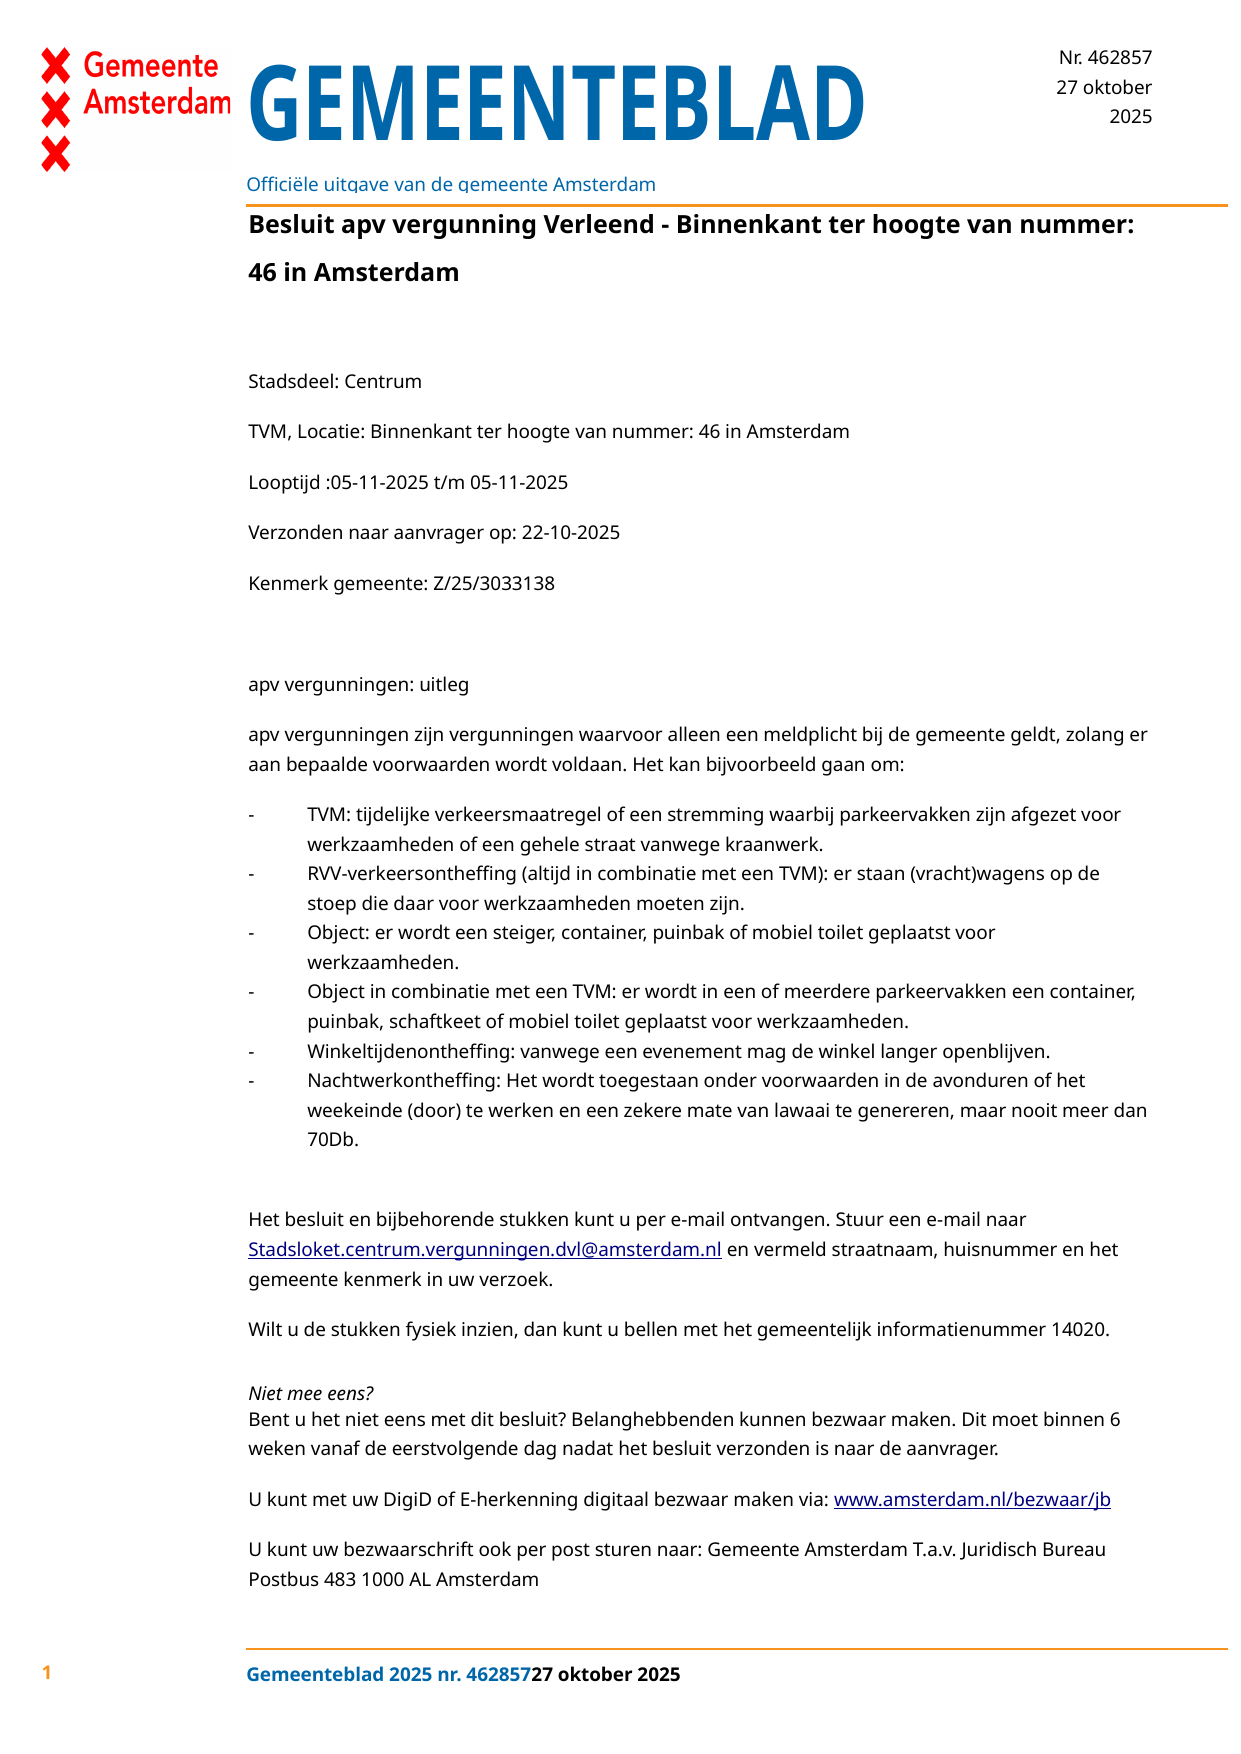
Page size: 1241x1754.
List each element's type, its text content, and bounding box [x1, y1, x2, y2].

text U kunt met uw DigiD of E-herkenning digitaal bezwaar maken via: www.amsterdam.nl/bezwaar/jb [248, 1486, 1152, 1512]
text Niet mee eens? [248, 1380, 1152, 1406]
text apv vergunningen zijn vergunningen waarvoor alleen een meldplicht bij de gemeente geldt, zolang er aan bepaalde voorwaarden wordt voldaan. Het kan bijvoorbeeld gaan om: [248, 721, 1152, 777]
list Object in combinatie met een TVM: er wordt in een of meerdere parkeervakken een container, puinbak, schaftkeet of mobiel toilet geplaatst voor werkzaamheden. [248, 979, 1152, 1034]
text Besluit apv vergunning Verleend - Binnenkant ter hoogte van nummer: 46 in Amsterdam [248, 207, 1152, 288]
text apv vergunningen: uitleg [248, 671, 1152, 697]
list TVM: tijdelijke verkeersmaatregel of een stremming waarbij parkeervakken zijn afgezet voor werkzaamheden of een gehele straat vanwege kraanwerk. [248, 801, 1152, 857]
list Winkeltijdenontheffing: vanwege een evenement mag de winkel langer openblijven. [248, 1038, 1152, 1064]
text TVM, Locatie: Binnenkant ter hoogte van nummer: 46 in Amsterdam [248, 419, 1152, 444]
list Object: er wordt een steiger, container, puinbak of mobiel toilet geplaatst voor werkzaamheden. [248, 919, 1152, 975]
text Wilt u de stukken fysiek inzien, dan kunt u bellen met het gemeentelijk informatienummer 14020. [248, 1316, 1152, 1342]
text Looptijd :05-11-2025 t/m 05-11-2025 [248, 469, 1152, 495]
text Het besluit en bijbehorende stukken kunt u per e-mail ontvangen. Stuur een e-mail naar Stadsloket.centrum.vergunningen.dvl@amsterdam.nl en vermeld straatnaam, huisnummer en het gemeente kenmerk in uw verzoek. [248, 1207, 1152, 1292]
text Bent u het niet eens met dit besluit? Belanghebbenden kunnen bezwaar maken. Dit moet binnen 6 weken vanaf de eerstvolgende dag nadat het besluit verzonden is naar de aanvrager. [248, 1406, 1152, 1461]
text Verzonden naar aanvrager op: 22-10-2025 [248, 519, 1152, 545]
text U kunt uw bezwaarschrift ook per post sturen naar: Gemeente Amsterdam T.a.v. Juridisch Bureau Postbus 483 1000 AL Amsterdam [248, 1536, 1152, 1592]
list Nachtwerkontheffing: Het wordt toegestaan onder voorwaarden in de avonduren of het weekeinde (door) te werken en een zekere mate van lawaai te genereren, maar nooit meer dan 70Db. [248, 1067, 1152, 1152]
list RVV-verkeersontheffing (altijd in combinatie met een TVM): er staan (vracht)wagens op de stoep die daar voor werkzaamheden moeten zijn. [248, 860, 1152, 916]
text Stadsdeel: Centrum [248, 368, 1152, 394]
picture [41, 47, 231, 172]
text Kenmerk gemeente: Z/25/3033138 [248, 570, 1152, 596]
